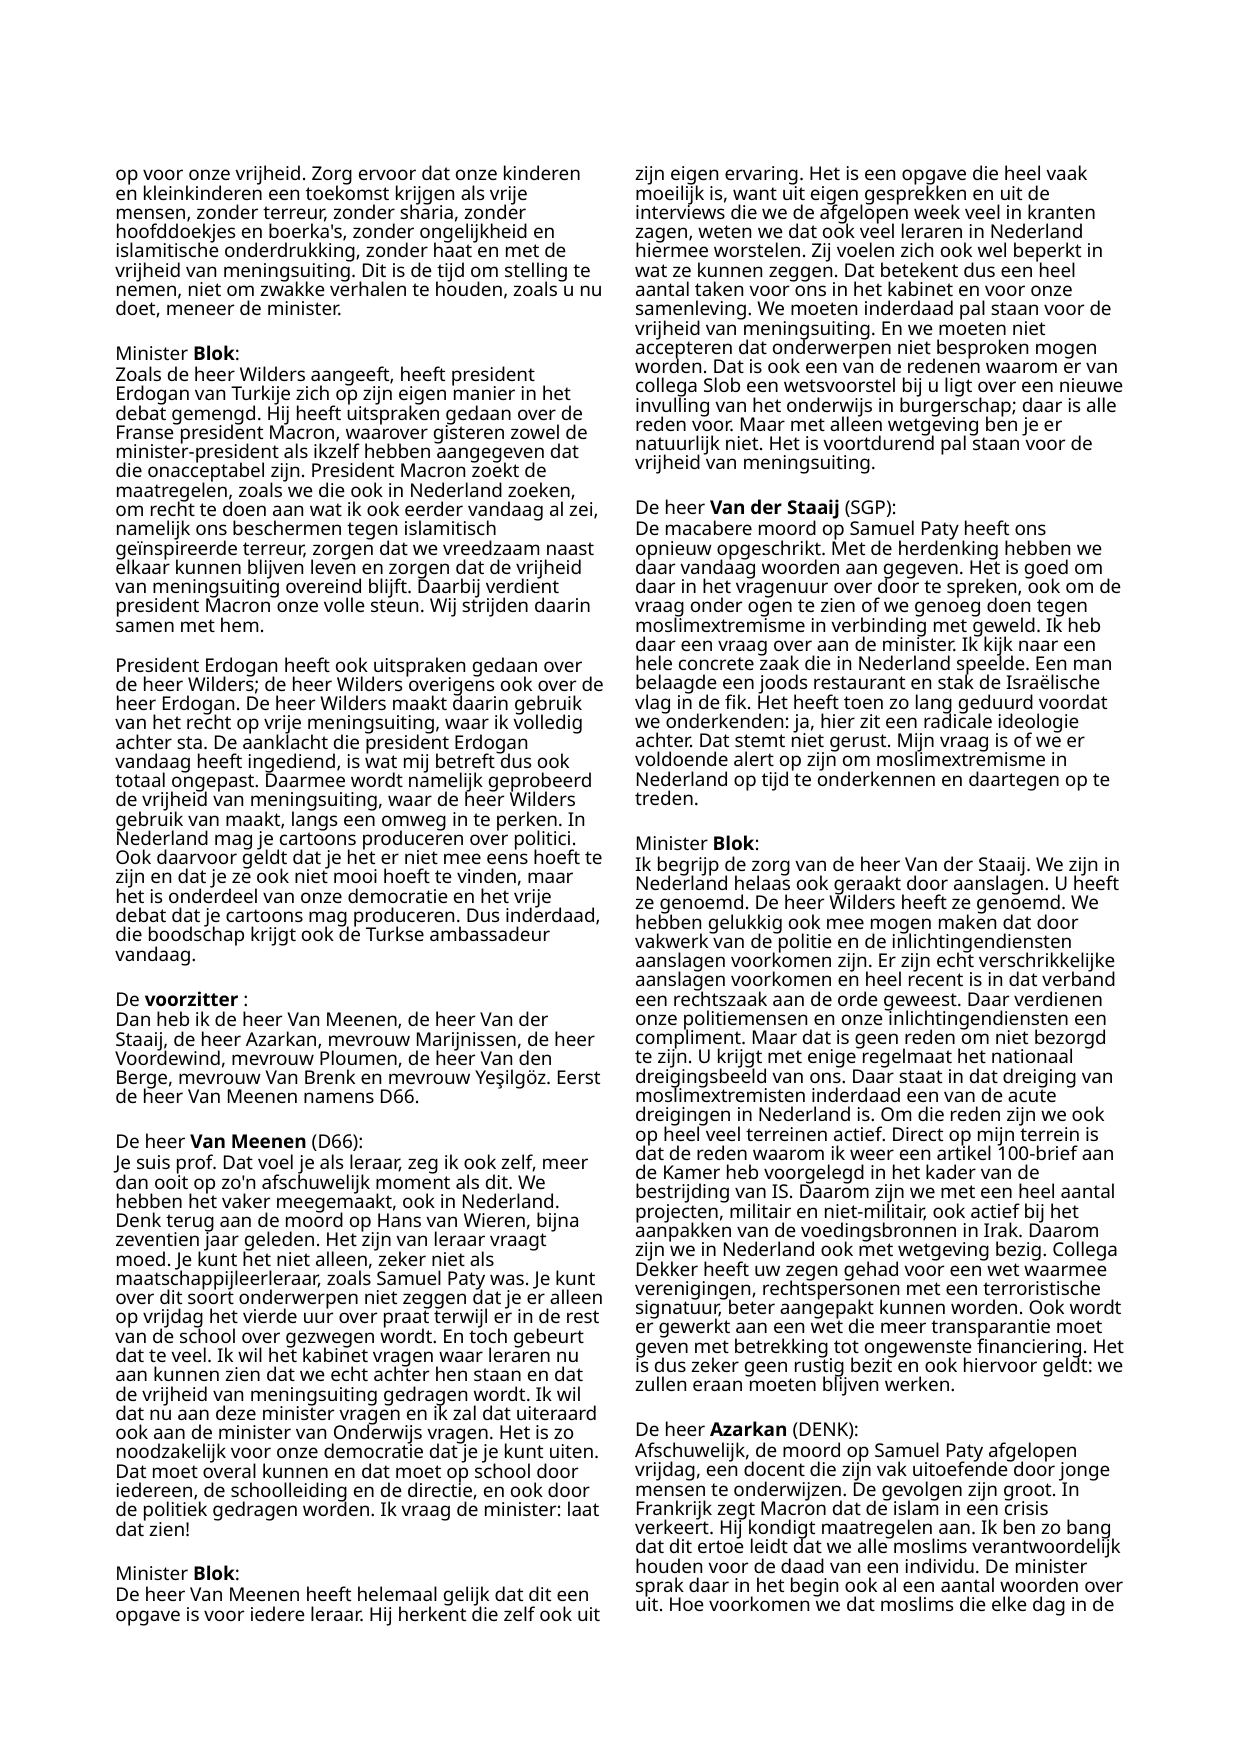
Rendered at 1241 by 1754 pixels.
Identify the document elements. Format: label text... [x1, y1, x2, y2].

text Je suis prof. Dat voel je als leraar, zeg ik ook zelf, meer dan ooit op zo'n afschuwelijk moment als dit. We hebben het vaker meegemaakt, ook in Nederland. Denk terug aan de moord op Hans van Wieren, bijna zeventien jaar geleden. Het zijn van leraar vraagt moed. Je kunt het niet alleen, zeker niet als maatschappijleerleraar, zoals Samuel Paty was. Je kunt over dit soort onderwerpen niet zeggen dat je er alleen op vrijdag het vierde uur over praat terwijl er in de rest van de school over gezwegen wordt. En toch gebeurt dat te veel. Ik wil het kabinet vragen waar leraren nu aan kunnen zien dat we echt achter hen staan en dat de vrijheid van meningsuiting gedragen wordt. Ik wil dat nu aan deze minister vragen en ik zal dat uiteraard ook aan de minister van Onderwijs vragen. Het is zo noodzakelijk voor onze democratie dat je je kunt uiten. Dat moet overal kunnen en dat moet op school door iedereen, de schoolleiding en de directie, en ook door de politiek gedragen worden. Ik vraag de minister: laat dat zien! [115, 1154, 605, 1540]
text Ik begrijp de zorg van de heer Van der Staaij. We zijn in Nederland helaas ook geraakt door aanslagen. U heeft ze genoemd. De heer Wilders heeft ze genoemd. We hebben gelukkig ook mee mogen maken dat door vakwerk van de politie en de inlichtingendiensten aanslagen voorkomen zijn. Er zijn echt verschrikkelijke aanslagen voorkomen en heel recent is in dat verband een rechtszaak aan de orde geweest. Daar verdienen onze politiemensen en onze inlichtingendiensten een compliment. Maar dat is geen reden om niet bezorgd te zijn. U krijgt met enige regelmaat het nationaal dreigingsbeeld van ons. Daar staat in dat dreiging van moslimextremisten inderdaad een van de acute dreigingen in Nederland is. Om die reden zijn we ook op heel veel terreinen actief. Direct op mijn terrein is dat de reden waarom ik weer een artikel 100-brief aan de Kamer heb voorgelegd in het kader van de bestrijding van IS. Daarom zijn we met een heel aantal projecten, militair en niet-militair, ook actief bij het aanpakken van de voedingsbronnen in Irak. Daarom zijn we in Nederland ook met wetgeving bezig. Collega Dekker heeft uw zegen gehad voor een wet waarmee verenigingen, rechtspersonen met een terroristische signatuur, beter aangepakt kunnen worden. Ook wordt er gewerkt aan een wet die meer transparantie moet geven met betrekking tot ongewenste financiering. Het is dus zeker geen rustig bezit en ook hiervoor geldt: we zullen eraan moeten blijven werken. [635, 856, 1125, 1395]
text De heer Van Meenen (D66): [115, 1129, 605, 1154]
text De heer Azarkan (DENK): [635, 1416, 1125, 1442]
text De voorzitter : [115, 986, 605, 1011]
text zijn eigen ervaring. Het is een opgave die heel vaak moeilijk is, want uit eigen gesprekken en uit de interviews die we de afgelopen week veel in kranten zagen, weten we dat ook veel leraren in Nederland hiermee worstelen. Zij voelen zich ook wel beperkt in wat ze kunnen zeggen. Dat betekent dus een heel aantal taken voor ons in het kabinet en voor onze samenleving. We moeten inderdaad pal staan voor de vrijheid van meningsuiting. En we moeten niet accepteren dat onderwerpen niet besproken mogen worden. Dat is ook een van de redenen waarom er van collega Slob een wetsvoorstel bij u ligt over een nieuwe invulling van het onderwijs in burgerschap; daar is alle reden voor. Maar met alleen wetgeving ben je er natuurlijk niet. Het is voortdurend pal staan voor de vrijheid van meningsuiting. [635, 165, 1125, 474]
text De macabere moord op Samuel Paty heeft ons opnieuw opgeschrikt. Met de herdenking hebben we daar vandaag woorden aan gegeven. Het is goed om daar in het vragenuur over door te spreken, ook om de vraag onder ogen te zien of we genoeg doen tegen moslimextremisme in verbinding met geweld. Ik heb daar een vraag over aan de minister. Ik kijk naar een hele concrete zaak die in Nederland speelde. Een man belaagde een joods restaurant en stak de Israëlische vlag in de fik. Het heeft toen zo lang geduurd voordat we onderkenden: ja, hier zit een radicale ideologie achter. Dat stemt niet gerust. Mijn vraag is of we er voldoende alert op zijn om moslimextremisme in Nederland op tijd te onderkennen en daartegen op te treden. [635, 520, 1125, 809]
text Dan heb ik de heer Van Meenen, de heer Van der Staaij, de heer Azarkan, mevrouw Marijnissen, de heer Voordewind, mevrouw Ploumen, de heer Van den Berge, mevrouw Van Brenk en mevrouw Yeşilgöz. Eerst de heer Van Meenen namens D66. [115, 1011, 605, 1108]
text Afschuwelijk, de moord op Samuel Paty afgelopen vrijdag, een docent die zijn vak uitoefende door jonge mensen te onderwijzen. De gevolgen zijn groot. In Frankrijk zegt Macron dat de islam in een crisis verkeert. Hij kondigt maatregelen aan. Ik ben zo bang dat dit ertoe leidt dat we alle moslims verantwoordelijk houden voor de daad van een individu. De minister sprak daar in het begin ook al een aantal woorden over uit. Hoe voorkomen we dat moslims die elke dag in de [635, 1442, 1125, 1615]
text Minister Blok: [115, 340, 605, 366]
text De heer Van der Staaij (SGP): [635, 494, 1125, 520]
text Zoals de heer Wilders aangeeft, heeft president Erdogan van Turkije zich op zijn eigen manier in het debat gemengd. Hij heeft uitspraken gedaan over de Franse president Macron, waarover gisteren zowel de minister-president als ikzelf hebben aangegeven dat die onacceptabel zijn. President Macron zoekt de maatregelen, zoals we die ook in Nederland zoeken, om recht te doen aan wat ik ook eerder vandaag al zei, namelijk ons beschermen tegen islamitisch geïnspireerde terreur, zorgen dat we vreedzaam naast elkaar kunnen blijven leven en zorgen dat de vrijheid van meningsuiting overeind blijft. Daarbij verdient president Macron onze volle steun. Wij strijden daarin samen met hem. [115, 366, 605, 636]
text op voor onze vrijheid. Zorg ervoor dat onze kinderen en kleinkinderen een toekomst krijgen als vrije mensen, zonder terreur, zonder sharia, zonder hoofddoekjes en boerka's, zonder ongelijkheid en islamitische onderdrukking, zonder haat en met de vrijheid van meningsuiting. Dit is de tijd om stelling te nemen, niet om zwakke verhalen te houden, zoals u nu doet, meneer de minister. [115, 165, 605, 319]
text Minister Blok: [635, 830, 1125, 856]
text Minister Blok: [115, 1561, 605, 1586]
text President Erdogan heeft ook uitspraken gedaan over de heer Wilders; de heer Wilders overigens ook over de heer Erdogan. De heer Wilders maakt daarin gebruik van het recht op vrije meningsuiting, waar ik volledig achter sta. De aanklacht die president Erdogan vandaag heeft ingediend, is wat mij betreft dus ook totaal ongepast. Daarmee wordt namelijk geprobeerd de vrijheid van meningsuiting, waar de heer Wilders gebruik van maakt, langs een omweg in te perken. In Nederland mag je cartoons produceren over politici. Ook daarvoor geldt dat je het er niet mee eens hoeft te zijn en dat je ze ook niet mooi hoeft te vinden, maar het is onderdeel van onze democratie en het vrije debat dat je cartoons mag produceren. Dus inderdaad, die boodschap krijgt ook de Turkse ambassadeur vandaag. [115, 657, 605, 965]
text De heer Van Meenen heeft helemaal gelijk dat dit een opgave is voor iedere leraar. Hij herkent die zelf ook uit [115, 1586, 605, 1625]
